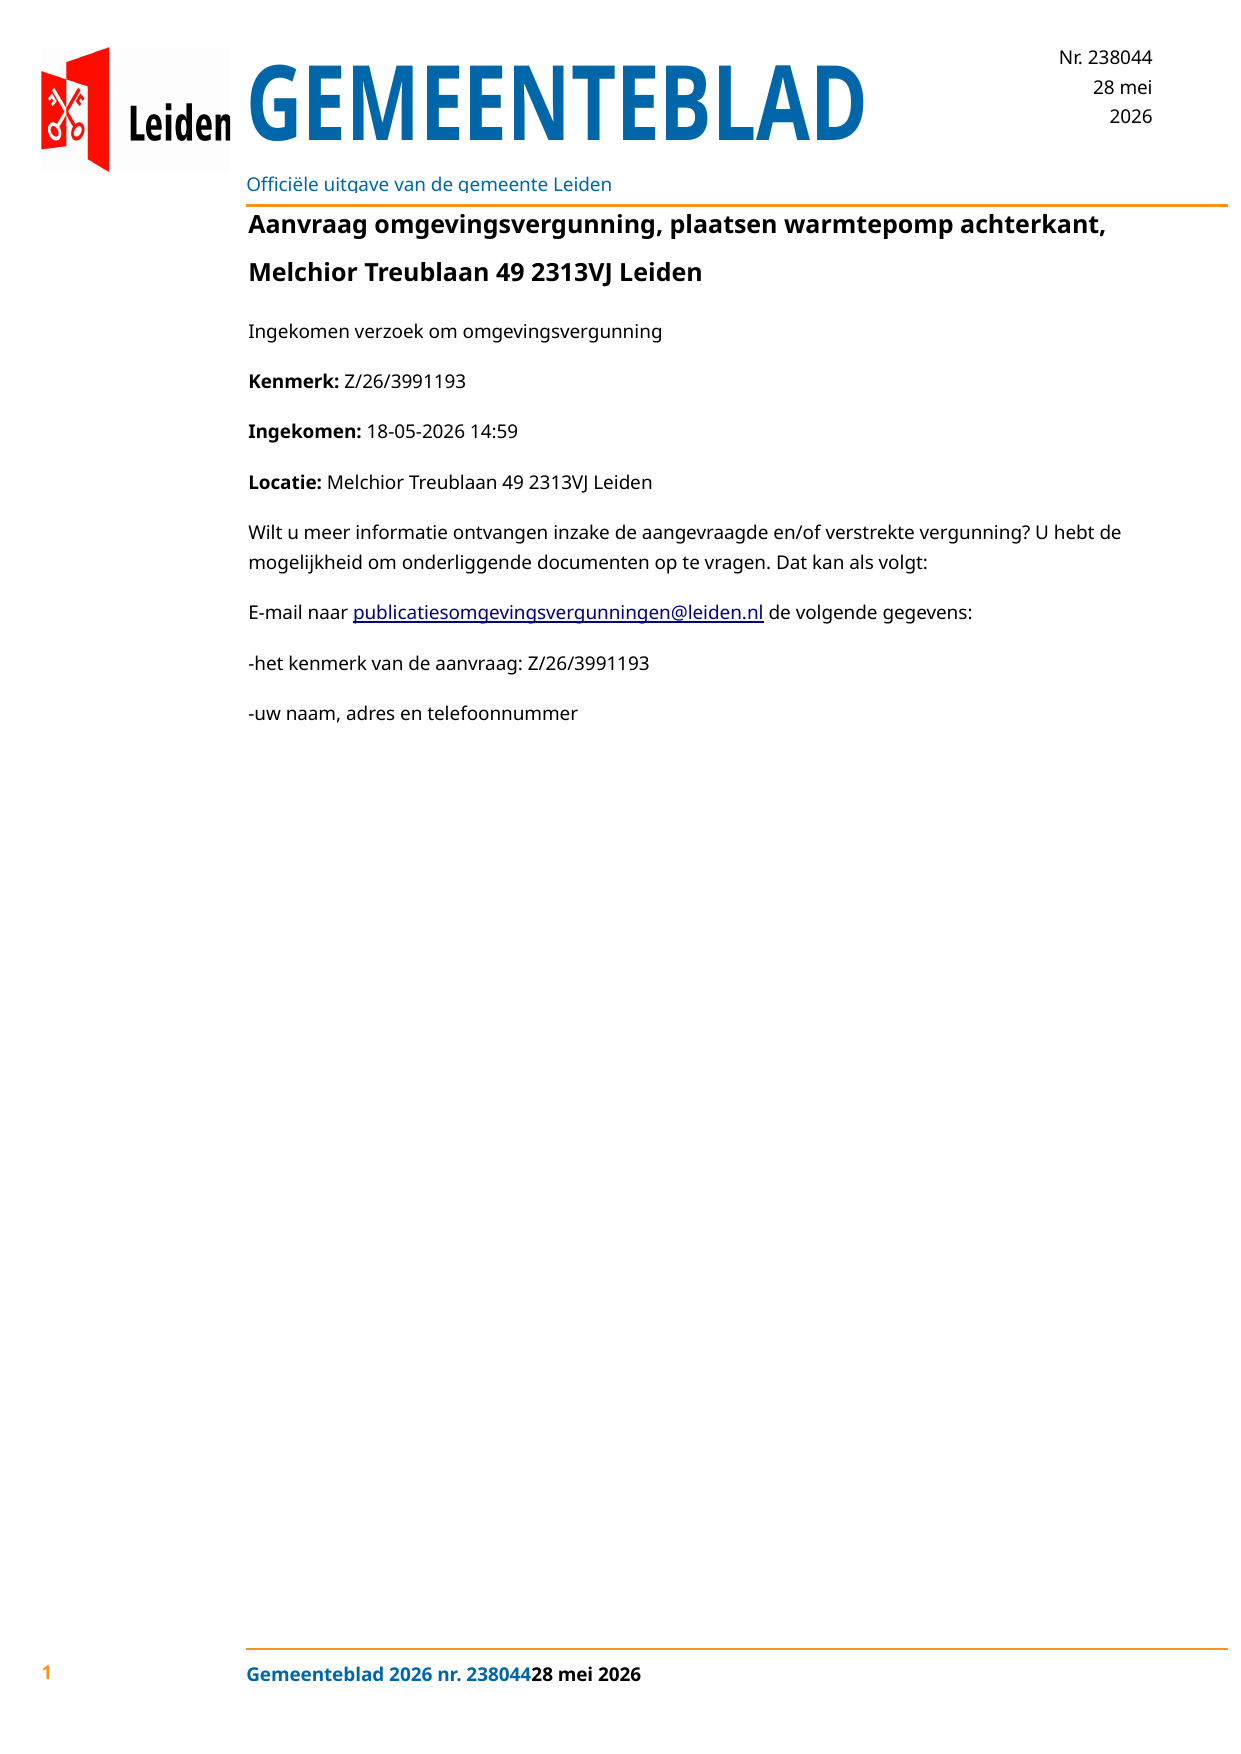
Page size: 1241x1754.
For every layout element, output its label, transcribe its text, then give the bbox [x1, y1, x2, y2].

picture [41, 47, 231, 172]
text Aanvraag omgevingsvergunning, plaatsen warmtepomp achterkant, Melchior Treublaan 49 2313VJ Leiden [248, 207, 1152, 288]
text Ingekomen verzoek om omgevingsvergunning [248, 318, 1152, 344]
text Locatie: Melchior Treublaan 49 2313VJ Leiden [248, 469, 1152, 495]
text Wilt u meer informatie ontvangen inzake de aangevraagde en/of verstrekte vergunning? U hebt de mogelijkheid om onderliggende documenten op te vragen. Dat kan als volgt: [248, 519, 1152, 575]
text E-mail naar publicatiesomgevingsvergunningen@leiden.nl de volgende gegevens: [248, 599, 1152, 625]
text -het kenmerk van de aanvraag: Z/26/3991193 [248, 650, 1152, 676]
text -uw naam, adres en telefoonnummer [248, 700, 1152, 726]
text Ingekomen: 18-05-2026 14:59 [248, 419, 1152, 444]
text Kenmerk: Z/26/3991193 [248, 368, 1152, 394]
